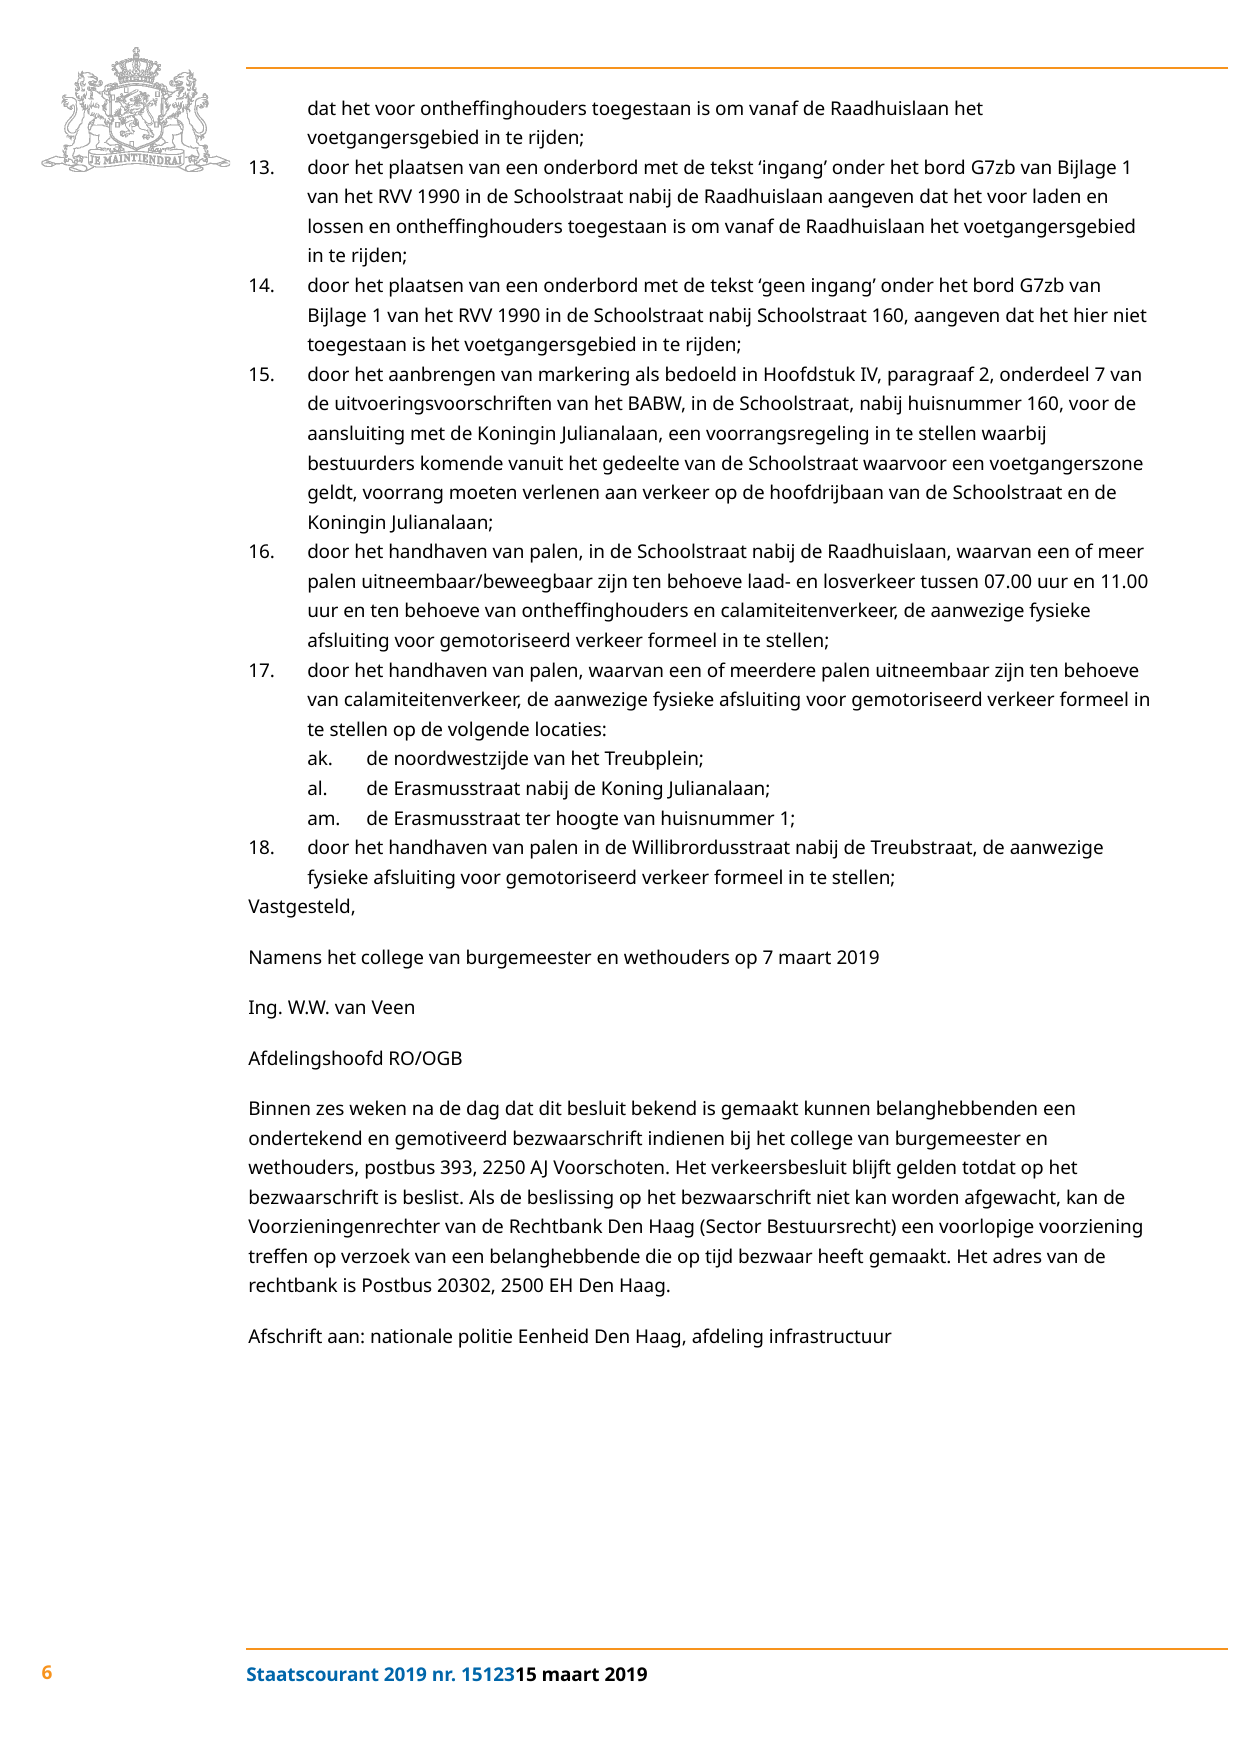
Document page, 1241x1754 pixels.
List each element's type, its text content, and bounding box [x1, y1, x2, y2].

list de Erasmusstraat nabij de Koning Julianalaan; [307, 775, 1152, 801]
text Afdelingshoofd RO/OGB [248, 1045, 1152, 1071]
list door het handhaven van palen, in de Schoolstraat nabij de Raadhuislaan, waarvan een of meer palen uitneembaar/beweegbaar zijn ten behoeve laad- en losverkeer tussen 07.00 uur en 11.00 uur en ten behoeve van ontheffinghouders en calamiteitenverkeer, de aanwezige fysieke afsluiting voor gemotoriseerd verkeer formeel in te stellen; [248, 538, 1152, 653]
list door het handhaven van palen in de Willibrordusstraat nabij de Treubstraat, de aanwezige fysieke afsluiting voor gemotoriseerd verkeer formeel in te stellen; [248, 834, 1152, 890]
text Vastgesteld, [248, 893, 1152, 919]
text Namens het college van burgemeester en wethouders op 7 maart 2019 [248, 944, 1152, 970]
list de Erasmusstraat ter hoogte van huisnummer 1; [307, 805, 1152, 831]
list door het plaatsen van een onderbord met de tekst ‘ingang’ onder het bord G7zb van Bijlage 1 van het RVV 1990 in de Schoolstraat nabij de Raadhuislaan aangeven dat het voor laden en lossen en ontheffinghouders toegestaan is om vanaf de Raadhuislaan het voetgangersgebied in te rijden; [248, 154, 1152, 268]
list door het aanbrengen van markering als bedoeld in Hoofdstuk IV, paragraaf 2, onderdeel 7 van de uitvoeringsvoorschriften van het BABW, in de Schoolstraat, nabij huisnummer 160, voor de aansluiting met de Koningin Julianalaan, een voorrangsregeling in te stellen waarbij bestuurders komende vanuit het gedeelte van de Schoolstraat waarvoor een voetgangerszone geldt, voorrang moeten verlenen aan verkeer op de hoofdrijbaan van de Schoolstraat en de Koningin Julianalaan; [248, 361, 1152, 535]
list dat het voor ontheffinghouders toegestaan is om vanaf de Raadhuislaan het voetgangersgebied in te rijden; [248, 95, 1152, 150]
list door het handhaven van palen, waarvan een of meerdere palen uitneembaar zijn ten behoeve van calamiteitenverkeer, de aanwezige fysieke afsluiting voor gemotoriseerd verkeer formeel in te stellen op de volgende locaties: [248, 657, 1152, 742]
text Ing. W.W. van Veen [248, 994, 1152, 1020]
text Afschrift aan: nationale politie Eenheid Den Haag, afdeling infrastructuur [248, 1323, 1152, 1349]
text Binnen zes weken na de dag dat dit besluit bekend is gemaakt kunnen belanghebbenden een ondertekend en gemotiveerd bezwaarschrift indienen bij het college van burgemeester en wethouders, postbus 393, 2250 AJ Voorschoten. Het verkeersbesluit blijft gelden totdat op het bezwaarschrift is beslist. Als de beslissing op het bezwaarschrift niet kan worden afgewacht, kan de Voorzieningenrechter van de Rechtbank Den Haag (Sector Bestuursrecht) een voorlopige voorziening treffen op verzoek van een belanghebbende die op tijd bezwaar heeft gemaakt. Het adres van de rechtbank is Postbus 20302, 2500 EH Den Haag. [248, 1095, 1152, 1298]
list door het plaatsen van een onderbord met de tekst ‘geen ingang’ onder het bord G7zb van Bijlage 1 van het RVV 1990 in de Schoolstraat nabij Schoolstraat 160, aangeven dat het hier niet toegestaan is het voetgangersgebied in te rijden; [248, 272, 1152, 357]
picture [41, 47, 231, 172]
list de noordwestzijde van het Treubplein; [307, 746, 1152, 771]
